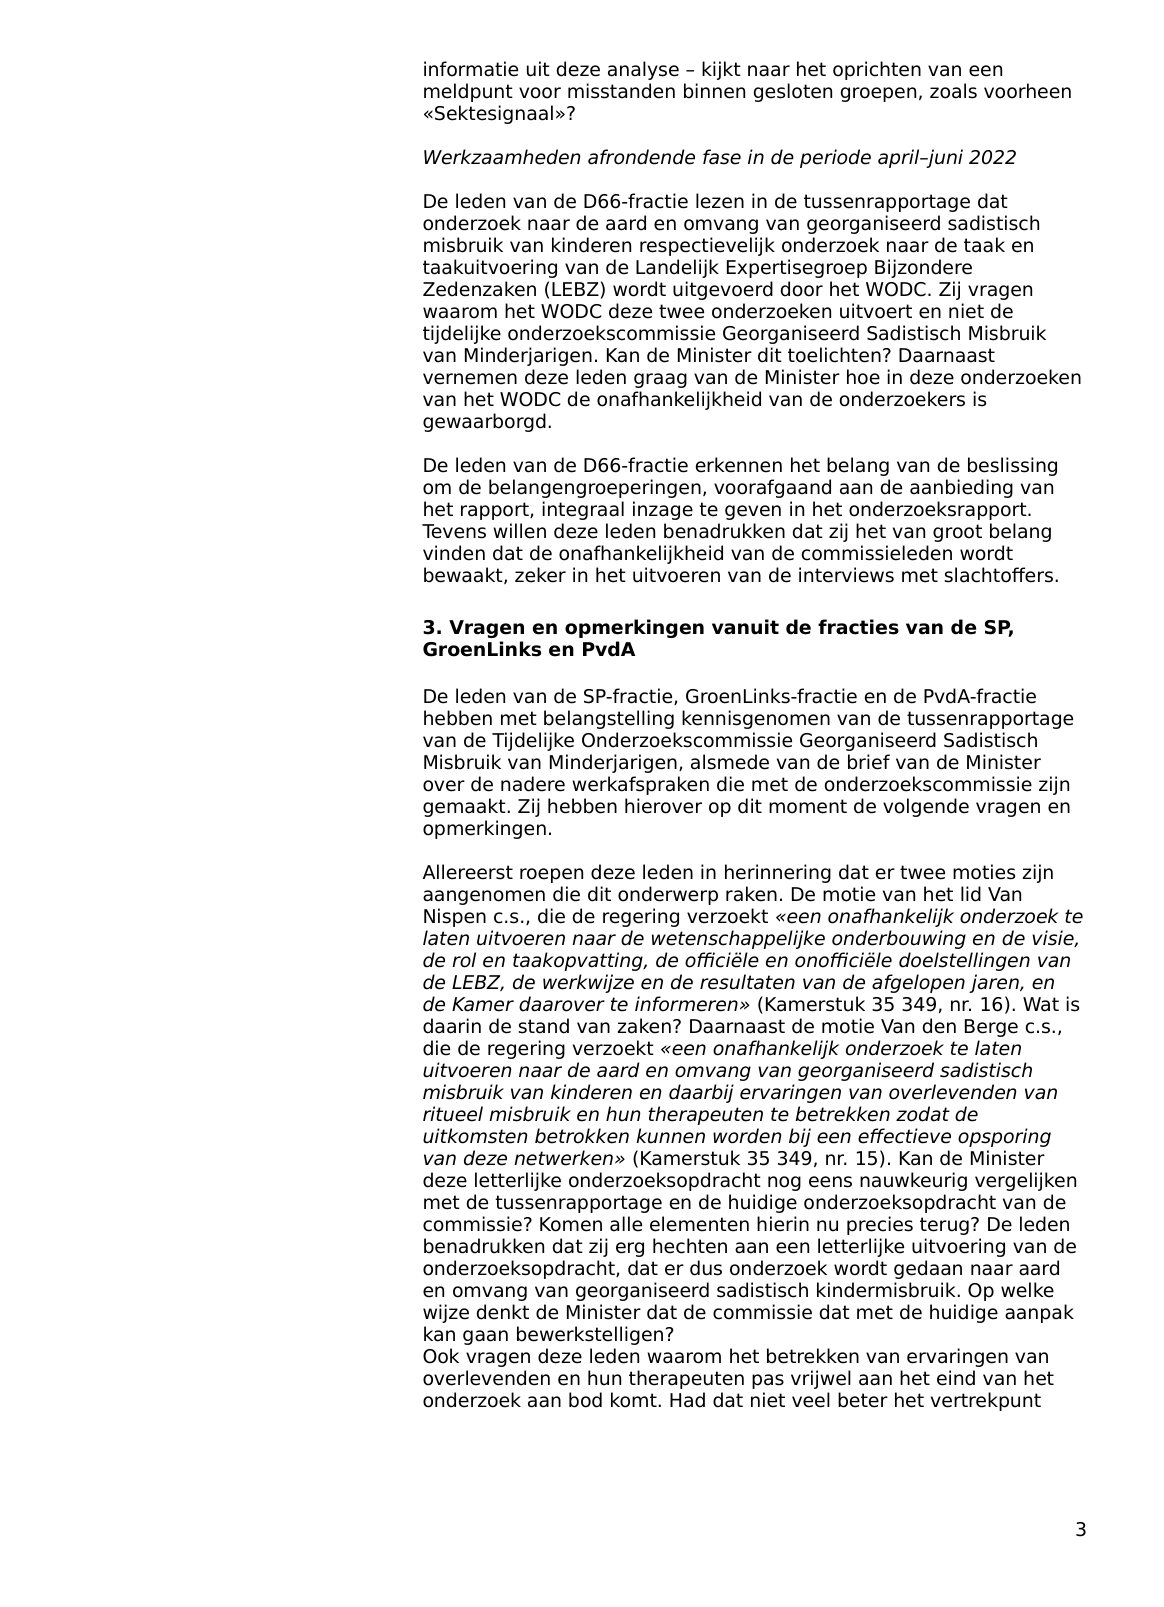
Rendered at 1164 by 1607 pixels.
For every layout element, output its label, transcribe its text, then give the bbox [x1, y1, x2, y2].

subtitle Werkzaamheden afrondende fase in de periode april–juni 2022 [422, 147, 1087, 169]
text De leden van de D66-fractie erkennen het belang van de beslissing om de belangengroeperingen, voorafgaand aan de aanbieding van het rapport, integraal inzage te geven in het onderzoeksrapport. Tevens willen deze leden benadrukken dat zij het van groot belang vinden dat de onafhankelijkheid van de commissieleden wordt bewaakt, zeker in het uitvoeren van de interviews met slachtoffers. [422, 455, 1087, 587]
text informatie uit deze analyse – kijkt naar het oprichten van een meldpunt voor misstanden binnen gesloten groepen, zoals voorheen «Sektesignaal»? [422, 59, 1087, 125]
text De leden van de SP-fractie, GroenLinks-fractie en de PvdA-fractie hebben met belangstelling kennisgenomen van de tussenrapportage van de Tijdelijke Onderzoekscommissie Georganiseerd Sadistisch Misbruik van Minderjarigen, alsmede van de brief van de Minister over de nadere werkafspraken die met de onderzoekscommissie zijn gemaakt. Zij hebben hierover op dit moment de volgende vragen en opmerkingen. [422, 686, 1087, 840]
text Ook vragen deze leden waarom het betrekken van ervaringen van overlevenden en hun therapeuten pas vrijwel aan het eind van het onderzoek aan bod komt. Had dat niet veel beter het vertrekpunt [422, 1346, 1087, 1412]
text Allereerst roepen deze leden in herinnering dat er twee moties zijn aangenomen die dit onderwerp raken. De motie van het lid Van Nispen c.s., die de regering verzoekt «een onafhankelijk onderzoek te laten uitvoeren naar de wetenschappelijke onderbouwing en de visie, de rol en taakopvatting, de officiële en onofficiële doelstellingen van de LEBZ, de werkwijze en de resultaten van de afgelopen jaren, en de Kamer daarover te informeren» (Kamerstuk 35 349, nr. 16). Wat is daarin de stand van zaken? Daarnaast de motie Van den Berge c.s., die de regering verzoekt «een onafhankelijk onderzoek te laten uitvoeren naar de aard en omvang van georganiseerd sadistisch misbruik van kinderen en daarbij ervaringen van overlevenden van ritueel misbruik en hun therapeuten te betrekken zodat de uitkomsten betrokken kunnen worden bij een effectieve opsporing van deze netwerken» (Kamerstuk 35 349, nr. 15). Kan de Minister deze letterlijke onderzoeksopdracht nog eens nauwkeurig vergelijken met de tussenrapportage en de huidige onderzoeksopdracht van de commissie? Komen alle elementen hierin nu precies terug? De leden benadrukken dat zij erg hechten aan een letterlijke uitvoering van de onderzoeksopdracht, dat er dus onderzoek wordt gedaan naar aard en omvang van georganiseerd sadistisch kindermisbruik. Op welke wijze denkt de Minister dat de commissie dat met de huidige aanpak kan gaan bewerkstelligen? [422, 862, 1087, 1346]
text De leden van de D66-fractie lezen in de tussenrapportage dat onderzoek naar de aard en omvang van georganiseerd sadistisch misbruik van kinderen respectievelijk onderzoek naar de taak en taakuitvoering van de Landelijk Expertisegroep Bijzondere Zedenzaken (LEBZ) wordt uitgevoerd door het WODC. Zij vragen waarom het WODC deze twee onderzoeken uitvoert en niet de tijdelijke onderzoekscommissie Georganiseerd Sadistisch Misbruik van Minderjarigen. Kan de Minister dit toelichten? Daarnaast vernemen deze leden graag van de Minister hoe in deze onderzoeken van het WODC de onafhankelijkheid van de onderzoekers is gewaarborgd. [422, 191, 1087, 433]
subtitle 3. Vragen en opmerkingen vanuit de fracties van de SP, GroenLinks en PvdA [422, 617, 1087, 661]
